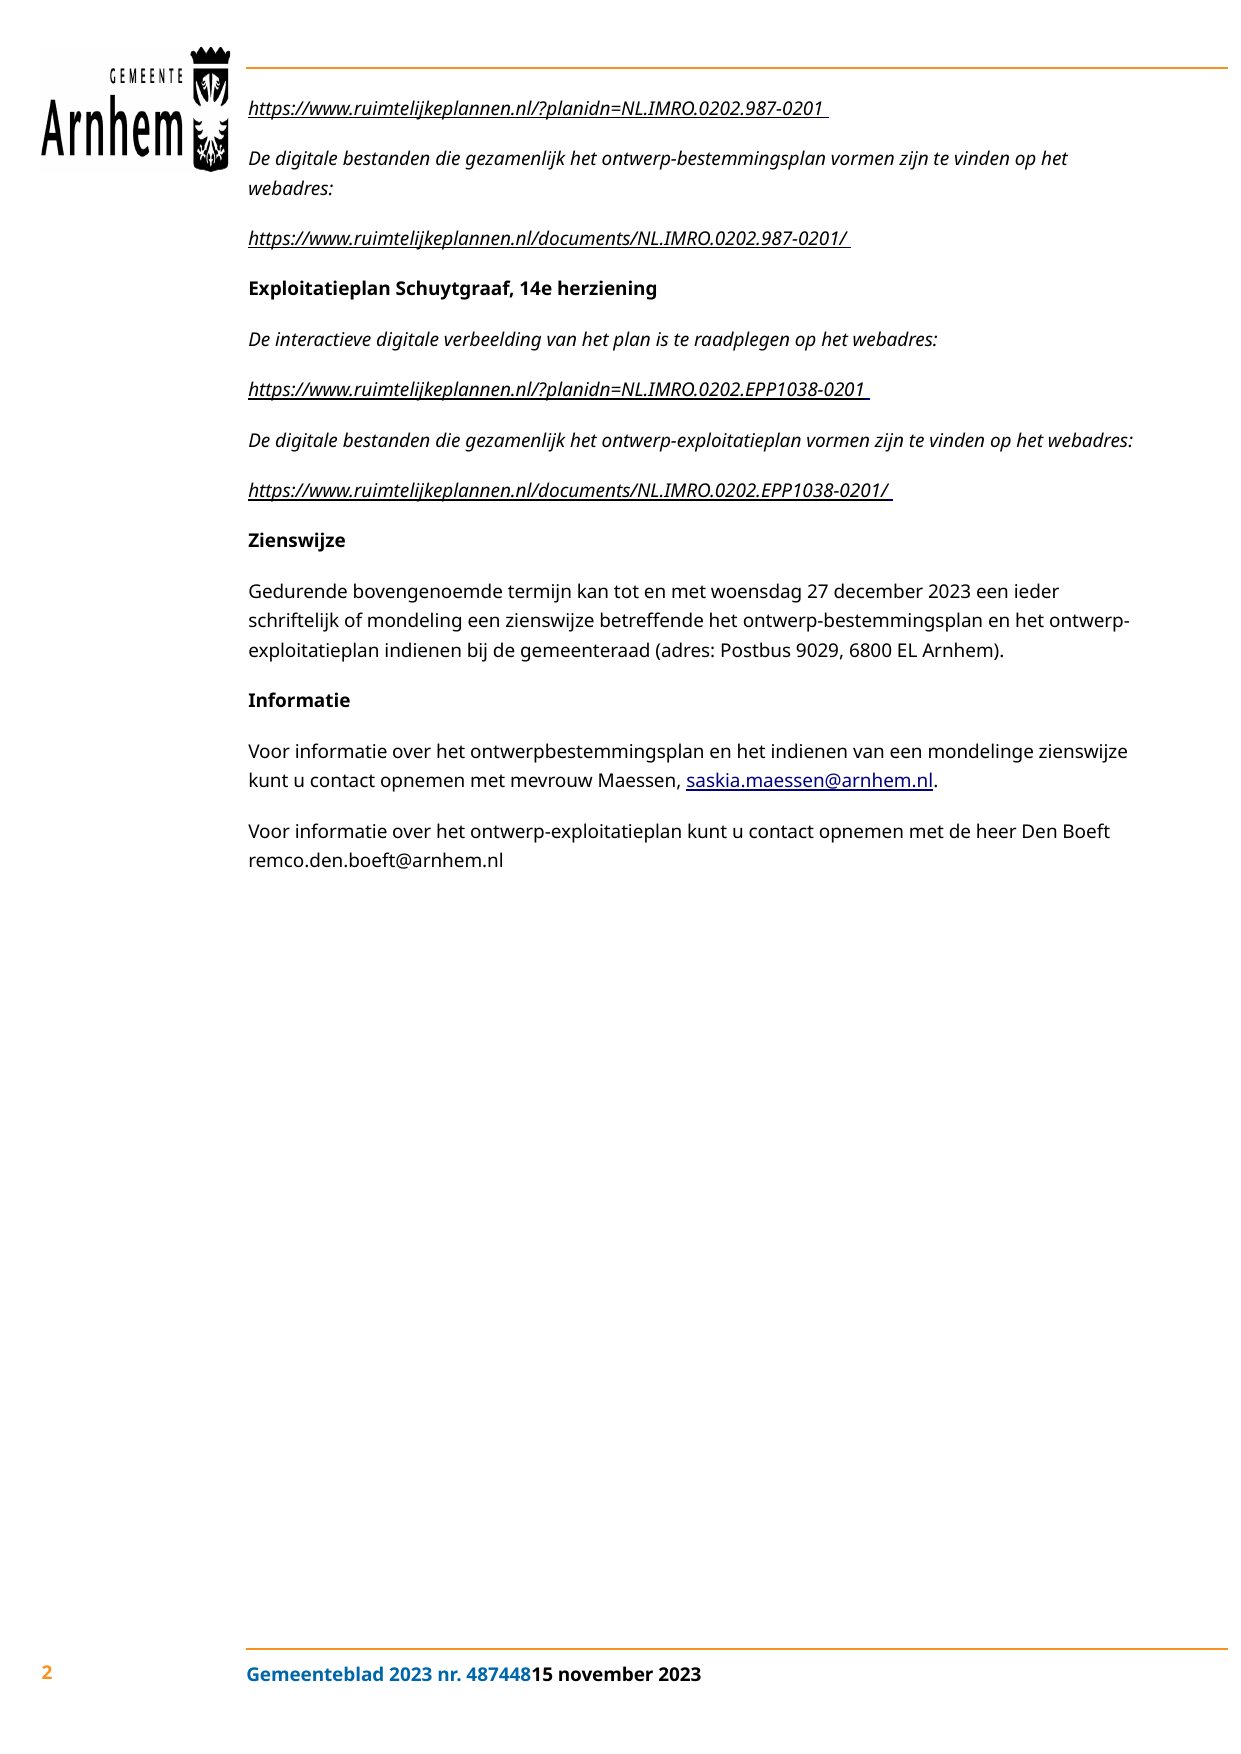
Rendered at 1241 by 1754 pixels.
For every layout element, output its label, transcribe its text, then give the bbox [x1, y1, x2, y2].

picture [41, 47, 231, 172]
text https://www.ruimtelijkeplannen.nl/documents/NL.IMRO.0202.EPP1038-0201/ [248, 477, 1152, 503]
text Voor informatie over het ontwerp-exploitatieplan kunt u contact opnemen met de heer Den Boeft remco.den.boeft@arnhem.nl [248, 818, 1152, 873]
text De digitale bestanden die gezamenlijk het ontwerp-bestemmingsplan vormen zijn te vinden op het webadres: [248, 145, 1152, 201]
text Informatie [248, 688, 1152, 713]
text De digitale bestanden die gezamenlijk het ontwerp-exploitatieplan vormen zijn te vinden op het webadres: [248, 427, 1152, 453]
text Zienswijze [248, 528, 1152, 553]
text https://www.ruimtelijkeplannen.nl/?planidn=NL.IMRO.0202.987-0201 [248, 95, 1152, 121]
text De interactieve digitale verbeelding van het plan is te raadplegen op het webadres: [248, 326, 1152, 352]
text Voor informatie over het ontwerpbestemmingsplan en het indienen van een mondelinge zienswijze kunt u contact opnemen met mevrouw Maessen, saskia.maessen@arnhem.nl. [248, 738, 1152, 793]
text https://www.ruimtelijkeplannen.nl/documents/NL.IMRO.0202.987-0201/ [248, 225, 1152, 251]
text Exploitatieplan Schuytgraaf, 14e herziening [248, 276, 1152, 301]
text https://www.ruimtelijkeplannen.nl/?planidn=NL.IMRO.0202.EPP1038-0201 [248, 376, 1152, 402]
text Gedurende bovengenoemde termijn kan tot en met woensdag 27 december 2023 een ieder schriftelijk of mondeling een zienswijze betreffende het ontwerp-bestemmingsplan en het ontwerp-exploitatieplan indienen bij de gemeenteraad (adres: Postbus 9029, 6800 EL Arnhem). [248, 578, 1152, 663]
